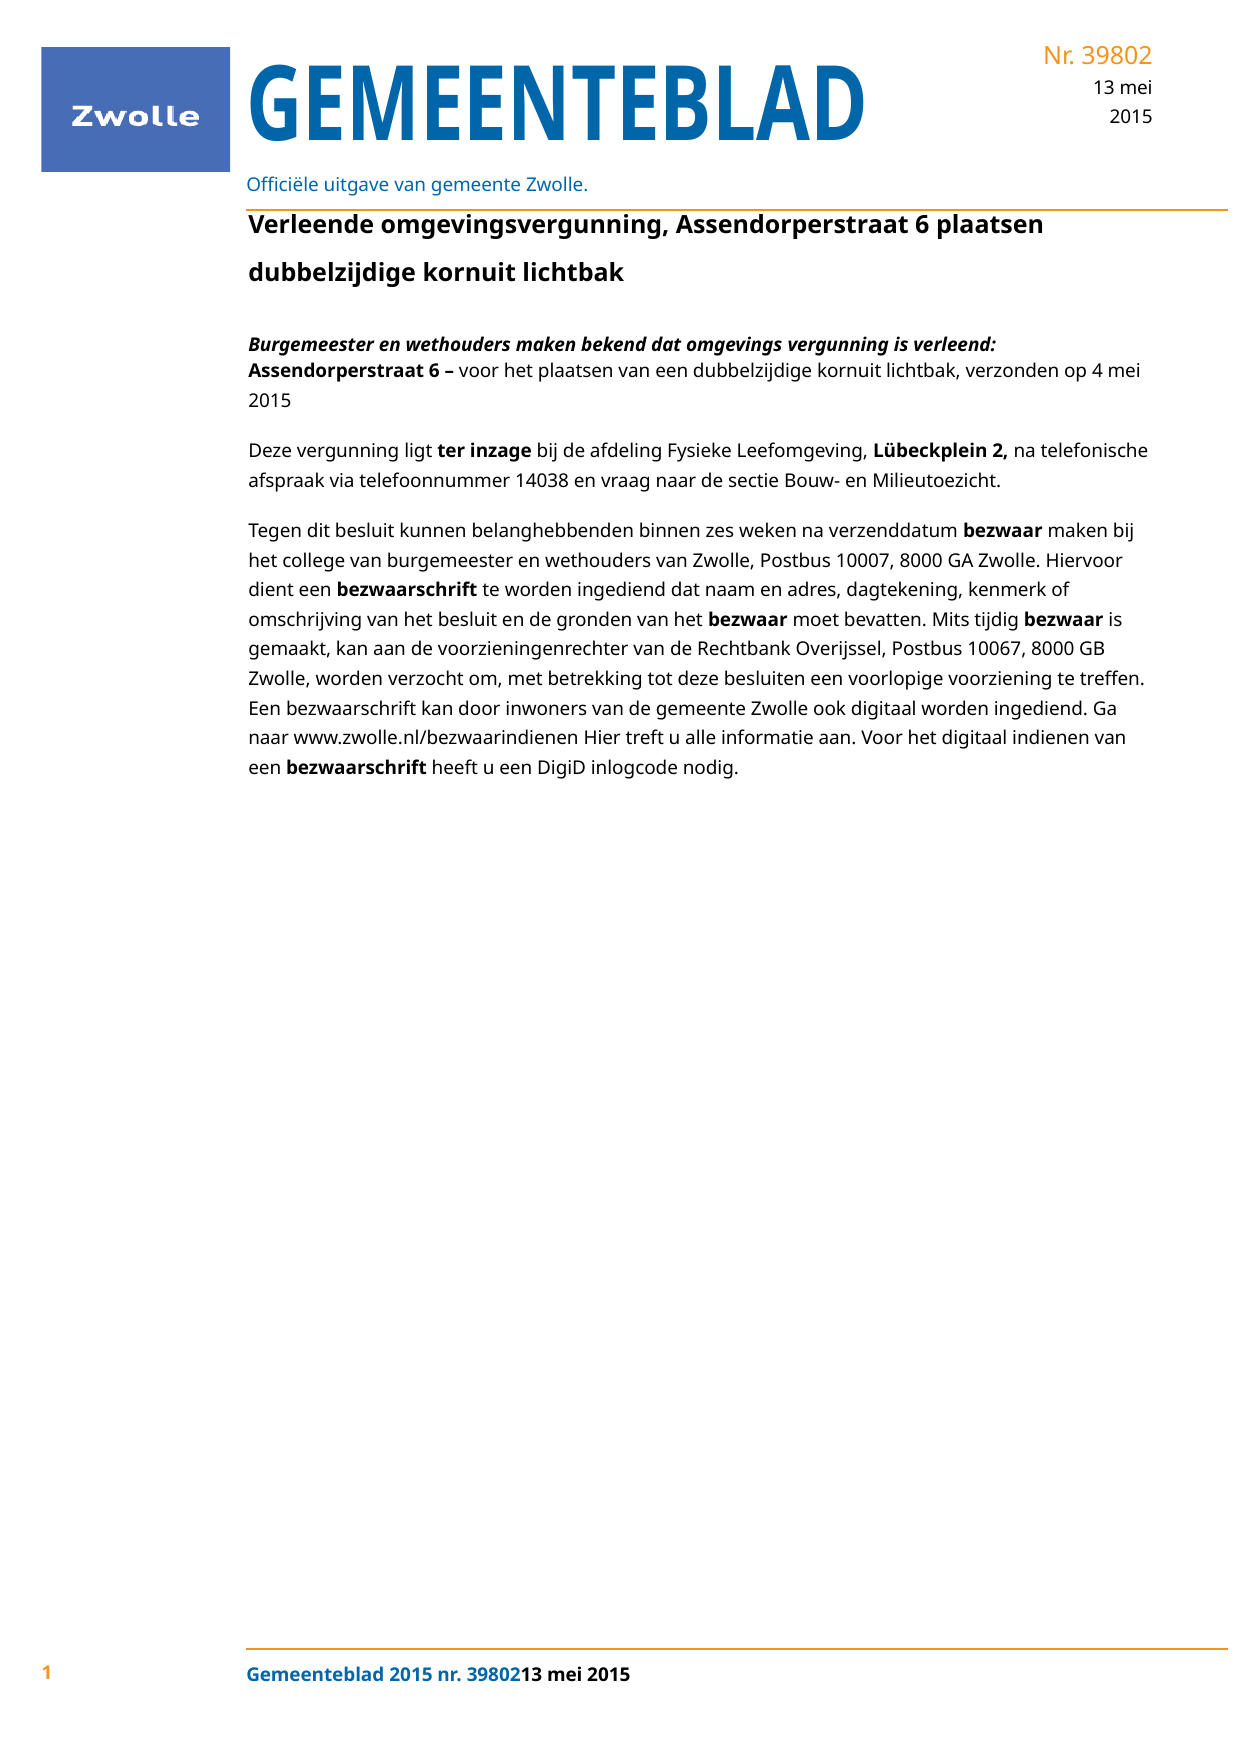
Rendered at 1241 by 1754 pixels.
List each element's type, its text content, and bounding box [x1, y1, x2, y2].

text Assendorperstraat 6 – voor het plaatsen van een dubbelzijdige kornuit lichtbak, verzonden op 4 mei 2015 [248, 357, 1152, 412]
picture [41, 47, 231, 172]
text Burgemeester en wethouders maken bekend dat omgevings vergunning is verleend: [248, 331, 1152, 357]
text Verleende omgevingsvergunning, Assendorperstraat 6 plaatsen dubbelzijdige kornuit lichtbak [248, 211, 1152, 288]
text Tegen dit besluit kunnen belanghebbenden binnen zes weken na verzenddatum bezwaar maken bij het college van burgemeester en wethouders van Zwolle, Postbus 10007, 8000 GA Zwolle. Hiervoor dient een bezwaarschrift te worden ingediend dat naam en adres, dagtekening, kenmerk of omschrijving van het besluit en de gronden van het bezwaar moet bevatten. Mits tijdig bezwaar is gemaakt, kan aan de voorzieningenrechter van de Rechtbank Overijssel, Postbus 10067, 8000 GB Zwolle, worden verzocht om, met betrekking tot deze besluiten een voorlopige voorziening te treffen. Een bezwaarschrift kan door inwoners van de gemeente Zwolle ook digitaal worden ingediend. Ga naar www.zwolle.nl/bezwaarindienen Hier treft u alle informatie aan. Voor het digitaal indienen van een bezwaarschrift heeft u een DigiD inlogcode nodig. [248, 517, 1152, 779]
text Deze vergunning ligt ter inzage bij de afdeling Fysieke Leefomgeving, Lübeckplein 2, na telefonische afspraak via telefoonnummer 14038 en vraag naar de sectie Bouw- en Milieutoezicht. [248, 437, 1152, 492]
